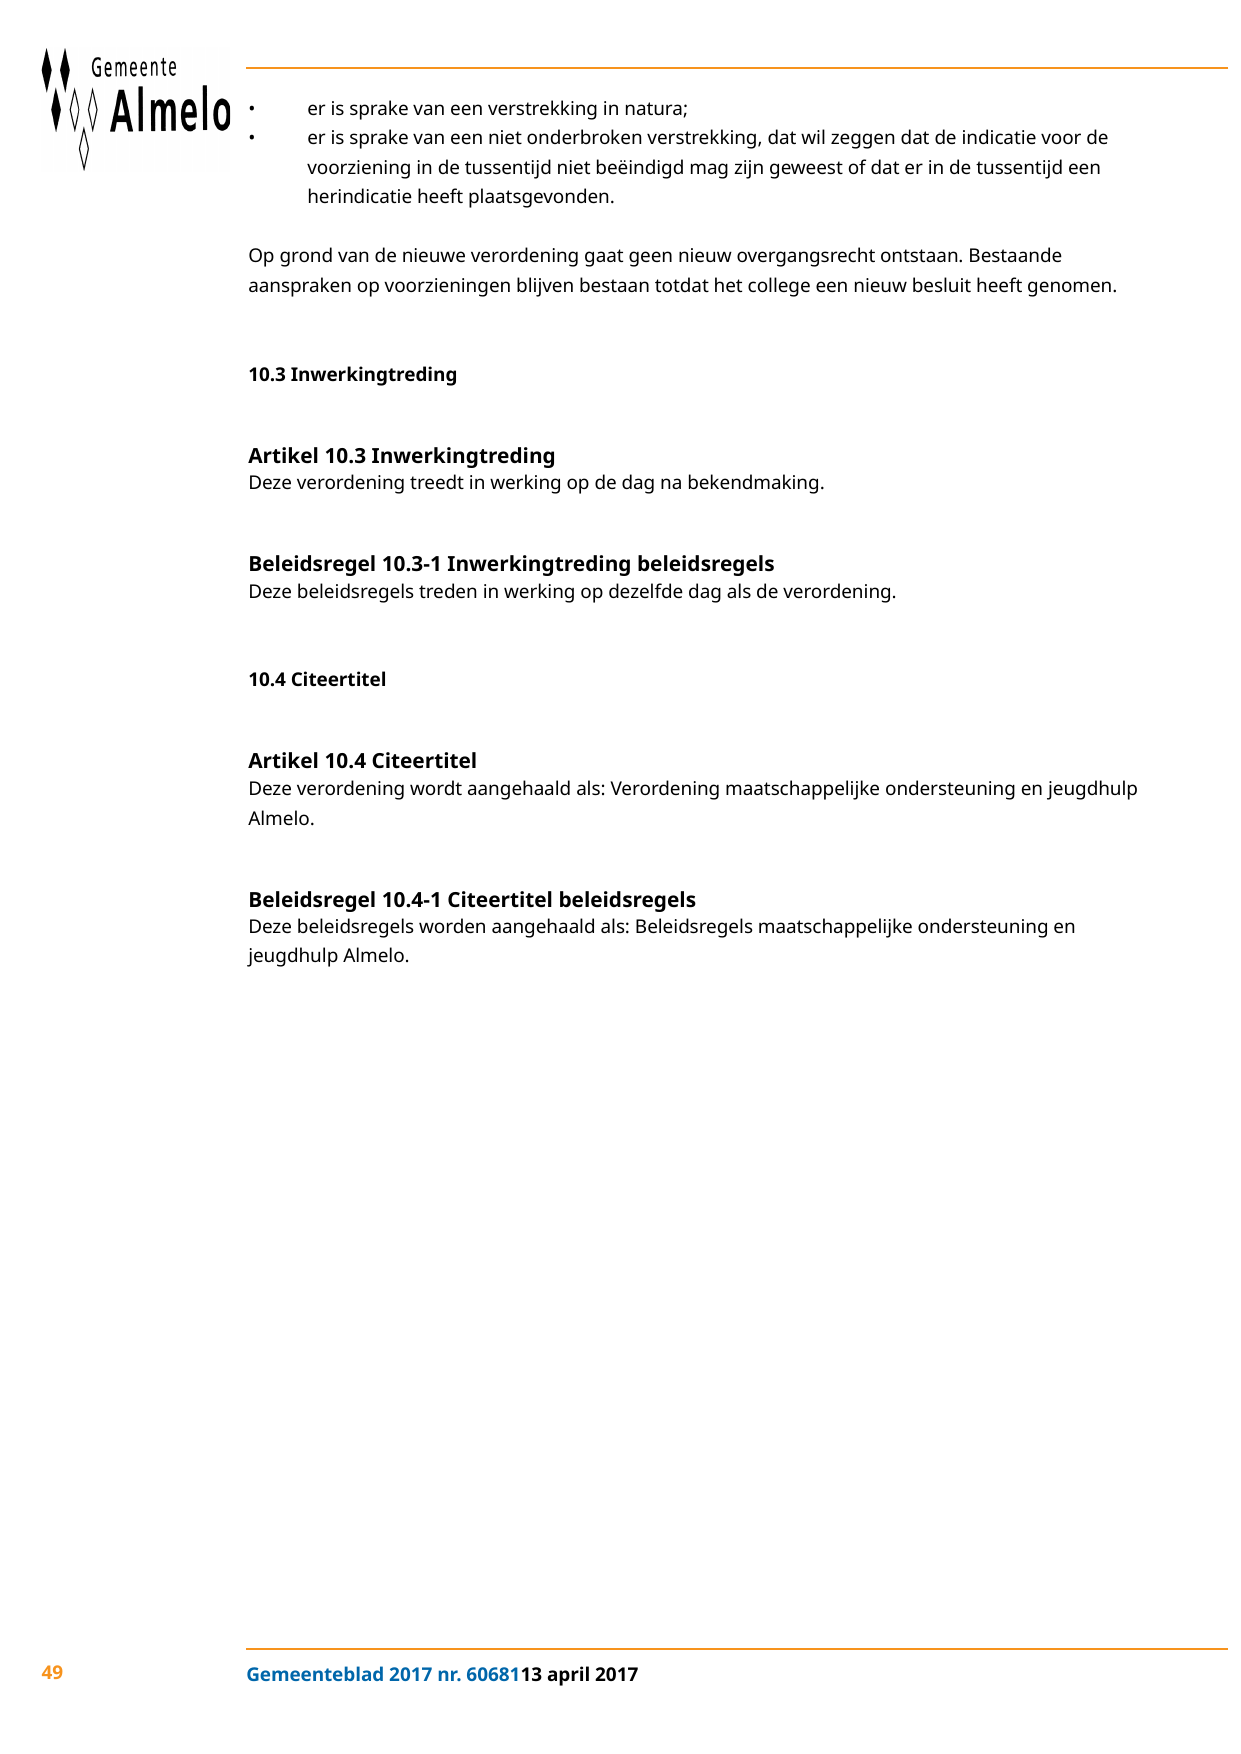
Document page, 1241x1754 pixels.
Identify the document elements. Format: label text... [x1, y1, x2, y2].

text Deze verordening treedt in werking op de dag na bekendmaking. [248, 469, 1152, 495]
text Deze beleidsregels treden in werking op dezelfde dag als de verordening. [248, 578, 1152, 604]
picture [41, 47, 231, 172]
text Op grond van de nieuwe verordening gaat geen nieuw overgangsrecht ontstaan. Bestaande aanspraken op voorzieningen blijven bestaan totdat het college een nieuw besluit heeft genomen. [248, 243, 1152, 298]
list er is sprake van een verstrekking in natura; [248, 95, 1152, 121]
text 10.3 Inwerkingtreding [248, 361, 1152, 387]
text Artikel 10.3 Inwerkingtreding [248, 441, 1152, 469]
text Deze verordening wordt aangehaald als: Verordening maatschappelijke ondersteuning en jeugdhulp Almelo. [248, 775, 1152, 830]
text 10.4 Citeertitel [248, 667, 1152, 692]
text Beleidsregel 10.4-1 Citeertitel beleidsregels [248, 885, 1152, 913]
text Deze beleidsregels worden aangehaald als: Beleidsregels maatschappelijke ondersteuning en jeugdhulp Almelo. [248, 913, 1152, 968]
text Beleidsregel 10.3-1 Inwerkingtreding beleidsregels [248, 549, 1152, 578]
text Artikel 10.4 Citeertitel [248, 747, 1152, 775]
list er is sprake van een niet onderbroken verstrekking, dat wil zeggen dat de indicatie voor de voorziening in de tussentijd niet beëindigd mag zijn geweest of dat er in de tussentijd een herindicatie heeft plaatsgevonden. [248, 124, 1152, 209]
